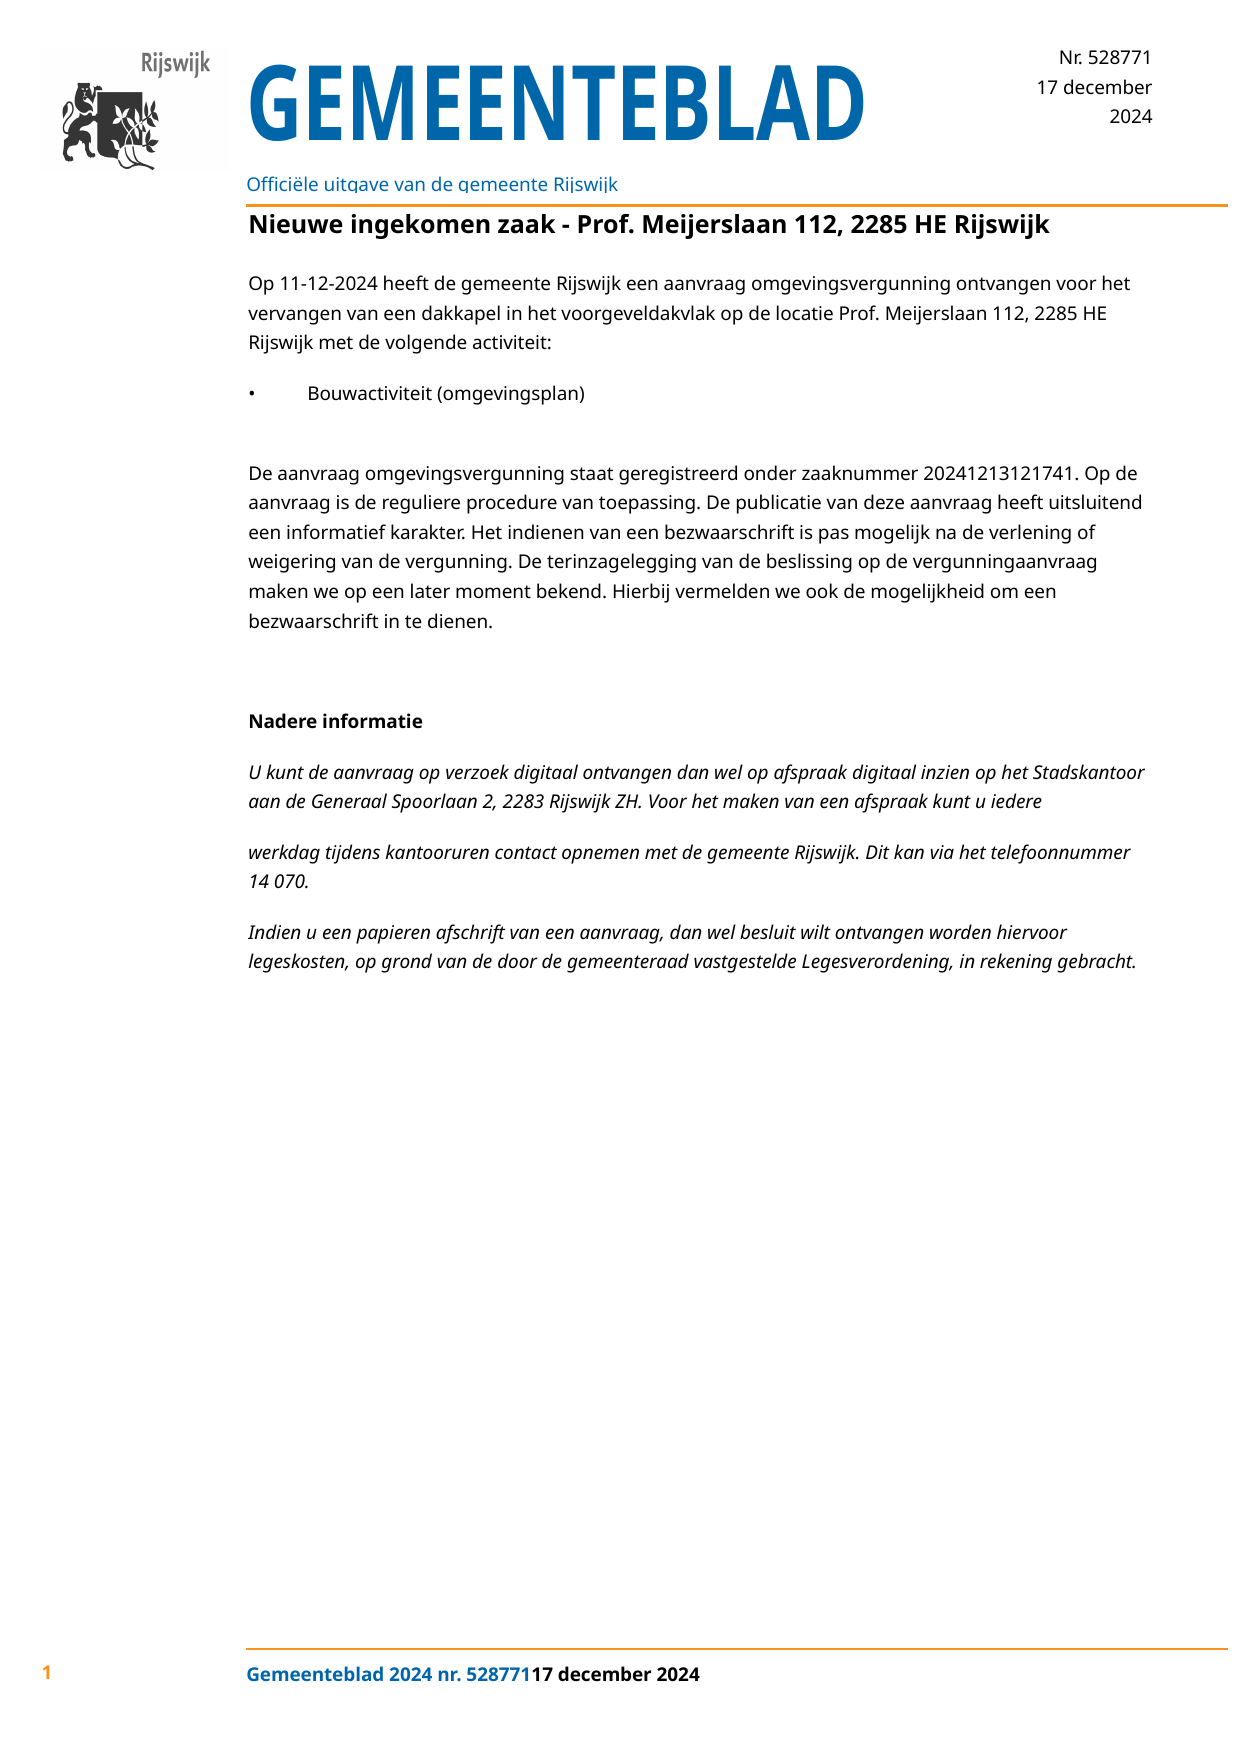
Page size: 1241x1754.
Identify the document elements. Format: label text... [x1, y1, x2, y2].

text Nieuwe ingekomen zaak - Prof. Meijerslaan 112, 2285 HE Rijswijk [248, 207, 1152, 241]
text U kunt de aanvraag op verzoek digitaal ontvangen dan wel op afspraak digitaal inzien op het Stadskantoor aan de Generaal Spoorlaan 2, 2283 Rijswijk ZH. Voor het maken van een afspraak kunt u iedere [248, 759, 1152, 814]
picture [41, 47, 231, 172]
text werkdag tijdens kantooruren contact opnemen met de gemeente Rijswijk. Dit kan via het telefoonnummer 14 070. [248, 839, 1152, 894]
list Bouwactiviteit (omgevingsplan) [248, 380, 1152, 406]
text Op 11-12-2024 heeft de gemeente Rijswijk een aanvraag omgevingsvergunning ontvangen voor het vervangen van een dakkapel in het voorgeveldakvlak op de locatie Prof. Meijerslaan 112, 2285 HE Rijswijk met de volgende activiteit: [248, 270, 1152, 355]
text Indien u een papieren afschrift van een aanvraag, dan wel besluit wilt ontvangen worden hiervoor legeskosten, op grond van de door de gemeenteraad vastgestelde Legesverordening, in rekening gebracht. [248, 919, 1152, 974]
text De aanvraag omgevingsvergunning staat geregistreerd onder zaaknummer 20241213121741. Op de aanvraag is de reguliere procedure van toepassing. De publicatie van deze aanvraag heeft uitsluitend een informatief karakter. Het indienen van een bezwaarschrift is pas mogelijk na de verlening of weigering van de vergunning. De terinzagelegging van de beslissing op de vergunningaanvraag maken we op een later moment bekend. Hierbij vermelden we ook de mogelijkheid om een bezwaarschrift in te dienen. [248, 460, 1152, 633]
text Nadere informatie [248, 709, 1152, 734]
